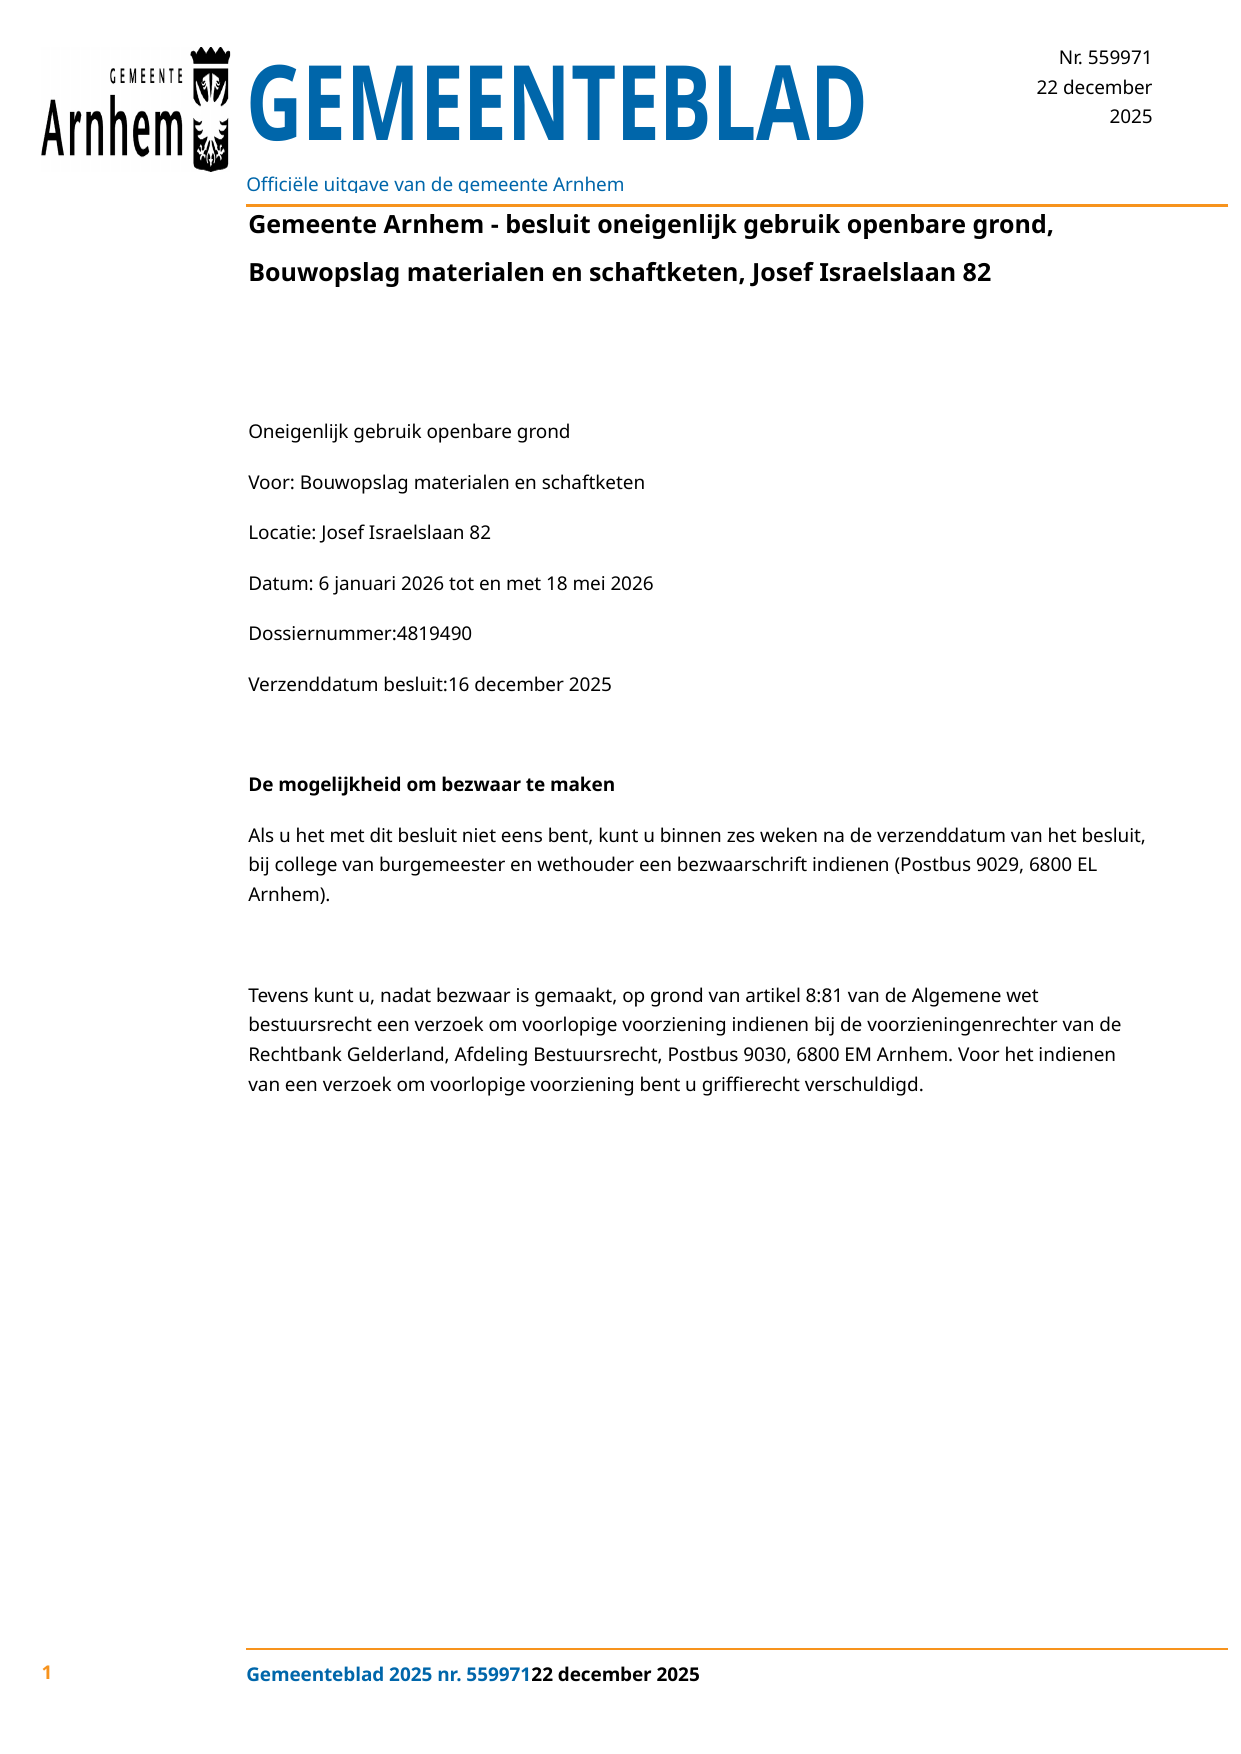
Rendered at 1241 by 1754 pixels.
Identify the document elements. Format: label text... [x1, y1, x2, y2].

text Verzenddatum besluit:16 december 2025 [248, 671, 1152, 697]
text Gemeente Arnhem - besluit oneigenlijk gebruik openbare grond, Bouwopslag materialen en schaftketen, Josef Israelslaan 82 [248, 207, 1152, 288]
text De mogelijkheid om bezwaar te maken [248, 772, 1152, 797]
text Dossiernummer:4819490 [248, 620, 1152, 646]
text Datum: 6 januari 2026 tot en met 18 mei 2026 [248, 570, 1152, 596]
text Locatie: Josef Israelslaan 82 [248, 519, 1152, 545]
text Tevens kunt u, nadat bezwaar is gemaakt, op grond van artikel 8:81 van de Algemene wet bestuursrecht een verzoek om voorlopige voorziening indienen bij de voorzieningenrechter van de Rechtbank Gelderland, Afdeling Bestuursrecht, Postbus 9030, 6800 EM Arnhem. Voor het indienen van een verzoek om voorlopige voorziening bent u griffierecht verschuldigd. [248, 982, 1152, 1097]
text Voor: Bouwopslag materialen en schaftketen [248, 469, 1152, 495]
picture [41, 47, 231, 172]
text Als u het met dit besluit niet eens bent, kunt u binnen zes weken na de verzenddatum van het besluit, bij college van burgemeester en wethouder een bezwaarschrift indienen (Postbus 9029, 6800 EL Arnhem). [248, 822, 1152, 907]
text Oneigenlijk gebruik openbare grond [248, 419, 1152, 444]
